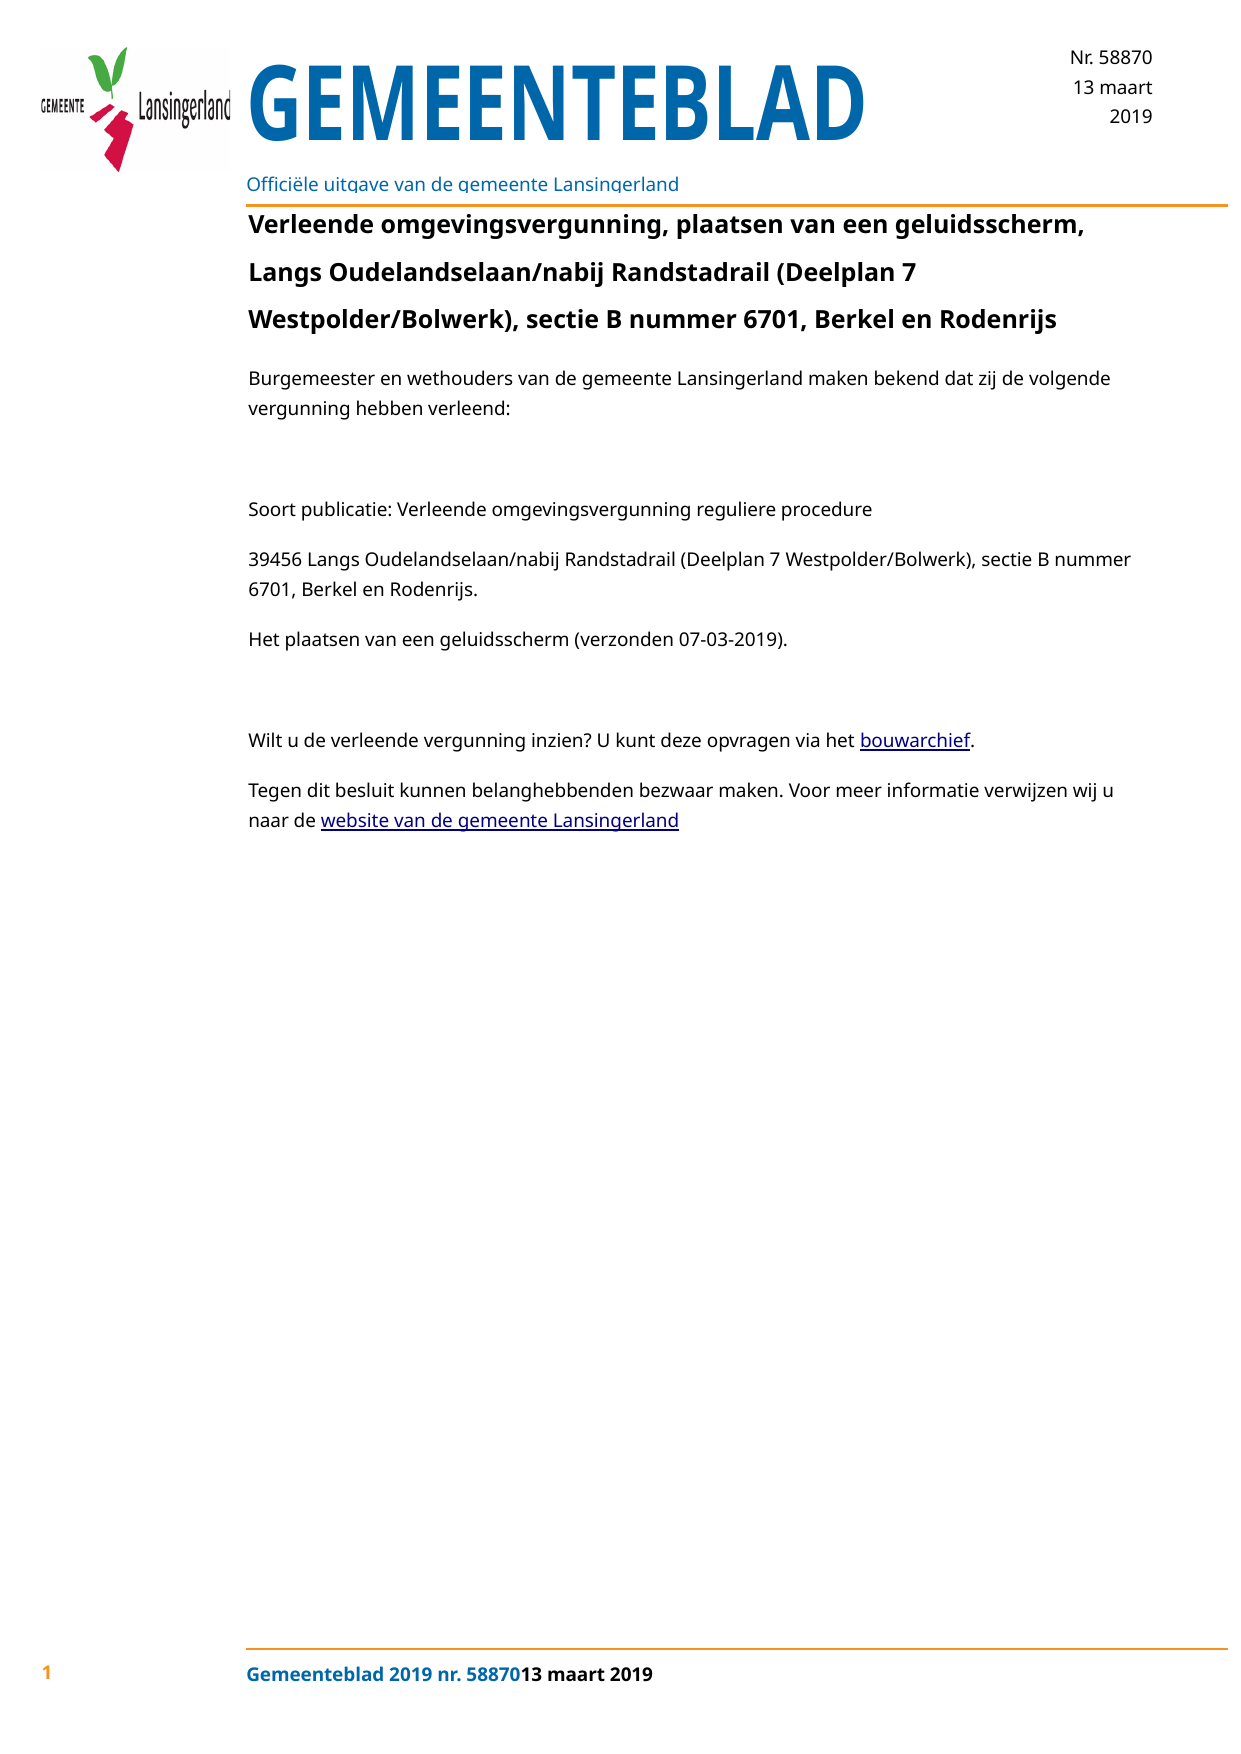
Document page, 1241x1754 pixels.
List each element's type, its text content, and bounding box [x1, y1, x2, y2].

text Wilt u de verleende vergunning inzien? U kunt deze opvragen via het bouwarchief. [248, 727, 1152, 753]
text Het plaatsen van een geluidsscherm (verzonden 07-03-2019). [248, 626, 1152, 652]
text Verleende omgevingsvergunning, plaatsen van een geluidsscherm, Langs Oudelandselaan/nabij Randstadrail (Deelplan 7 Westpolder/Bolwerk), sectie B nummer 6701, Berkel en Rodenrijs [248, 207, 1152, 336]
text Tegen dit besluit kunnen belanghebbenden bezwaar maken. Voor meer informatie verwijzen wij u naar de website van de gemeente Lansingerland [248, 778, 1152, 833]
text Soort publicatie: Verleende omgevingsvergunning reguliere procedure [248, 496, 1152, 522]
text Burgemeester en wethouders van de gemeente Lansingerland maken bekend dat zij de volgende vergunning hebben verleend: [248, 366, 1152, 421]
text 39456 Langs Oudelandselaan/nabij Randstadrail (Deelplan 7 Westpolder/Bolwerk), sectie B nummer 6701, Berkel en Rodenrijs. [248, 546, 1152, 602]
picture [41, 47, 231, 172]
